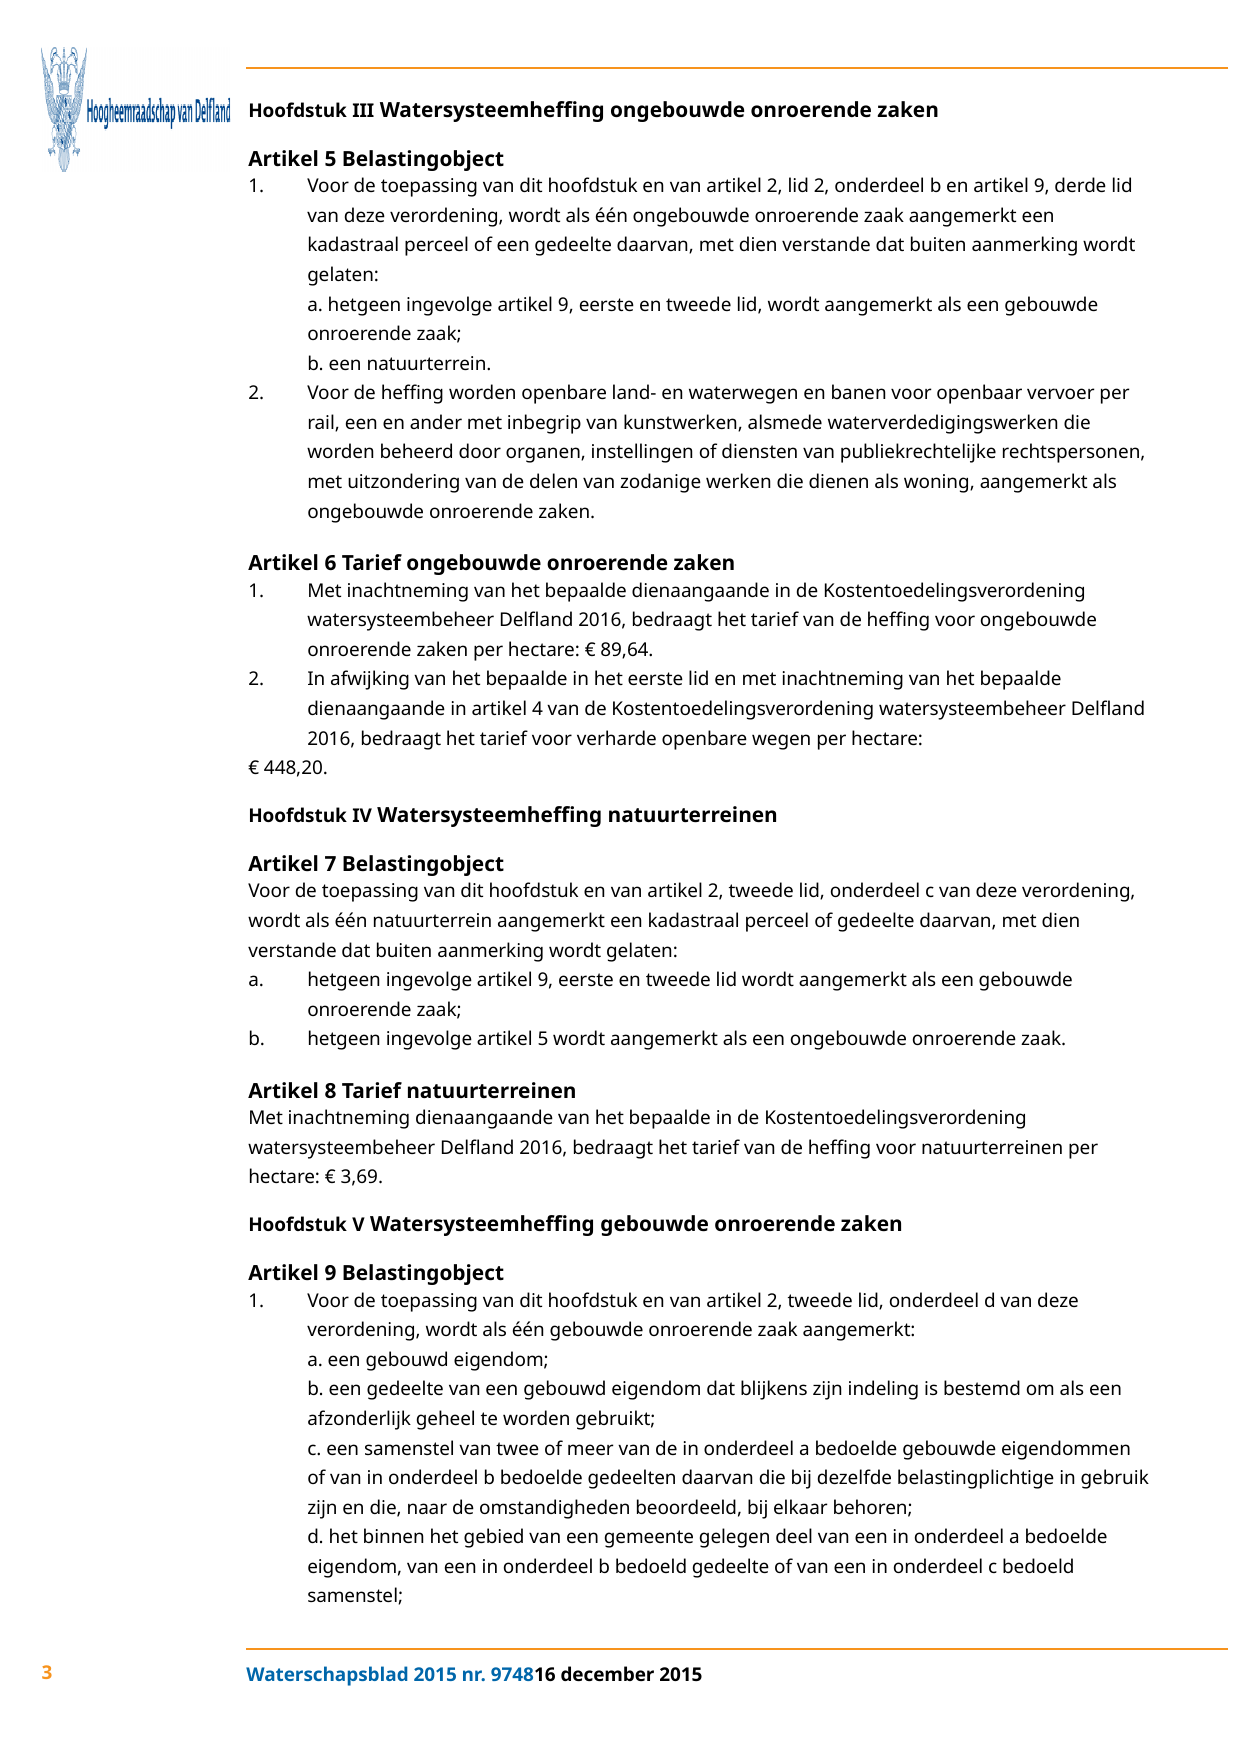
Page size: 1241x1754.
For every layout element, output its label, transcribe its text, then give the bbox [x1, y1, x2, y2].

list a. hetgeen ingevolge artikel 9, eerste en tweede lid, wordt aangemerkt als een gebouwde onroerende zaak; [248, 291, 1152, 346]
text Hoofdstuk III Watersysteemheffing ongebouwde onroerende zaken [248, 95, 1152, 123]
list Met inachtneming van het bepaalde dienaangaande in de Kostentoedelingsverordening watersysteembeheer Delfland 2016, bedraagt het tarief van de heffing voor ongebouwde onroerende zaken per hectare: € 89,64. [248, 577, 1152, 662]
list Voor de toepassing van dit hoofdstuk en van artikel 2, lid 2, onderdeel b en artikel 9, derde lid van deze verordening, wordt als één ongebouwde onroerende zaak aangemerkt een kadastraal perceel of een gedeelte daarvan, met dien verstande dat buiten aanmerking wordt gelaten: [248, 172, 1152, 287]
text Artikel 9 Belastingobject [248, 1258, 1152, 1287]
list hetgeen ingevolge artikel 9, eerste en tweede lid wordt aangemerkt als een gebouwde onroerende zaak; [248, 966, 1152, 1022]
picture [41, 47, 231, 172]
list a. een gebouwd eigendom; [248, 1346, 1152, 1372]
text Met inachtneming dienaangaande van het bepaalde in de Kostentoedelingsverordening watersysteembeheer Delfland 2016, bedraagt het tarief van de heffing voor natuurterreinen per hectare: € 3,69. [248, 1104, 1152, 1189]
text Voor de toepassing van dit hoofdstuk en van artikel 2, tweede lid, onderdeel c van deze verordening, wordt als één natuurterrein aangemerkt een kadastraal perceel of gedeelte daarvan, met dien verstande dat buiten aanmerking wordt gelaten: [248, 878, 1152, 962]
text Artikel 5 Belastingobject [248, 144, 1152, 172]
text Hoofdstuk IV Watersysteemheffing natuurterreinen [248, 800, 1152, 828]
list In afwijking van het bepaalde in het eerste lid en met inachtneming van het bepaalde dienaangaande in artikel 4 van de Kostentoedelingsverordening watersysteembeheer Delfland 2016, bedraagt het tarief voor verharde openbare wegen per hectare: [248, 666, 1152, 750]
text € 448,20. [248, 754, 1152, 780]
text Artikel 7 Belastingobject [248, 849, 1152, 878]
list Voor de heffing worden openbare land- en waterwegen en banen voor openbaar vervoer per rail, een en ander met inbegrip van kunstwerken, alsmede waterverdedigingswerken die worden beheerd door organen, instellingen of diensten van publiekrechtelijke rechtspersonen, met uitzondering van de delen van zodanige werken die dienen als woning, aangemerkt als ongebouwde onroerende zaken. [248, 379, 1152, 524]
text Hoofdstuk V Watersysteemheffing gebouwde onroerende zaken [248, 1209, 1152, 1238]
text Artikel 6 Tarief ongebouwde onroerende zaken [248, 548, 1152, 577]
list b. een gedeelte van een gebouwd eigendom dat blijkens zijn indeling is bestemd om als een afzonderlijk geheel te worden gebruikt; [248, 1376, 1152, 1431]
list Voor de toepassing van dit hoofdstuk en van artikel 2, tweede lid, onderdeel d van deze verordening, wordt als één gebouwde onroerende zaak aangemerkt: [248, 1287, 1152, 1342]
list c. een samenstel van twee of meer van de in onderdeel a bedoelde gebouwde eigendommen of van in onderdeel b bedoelde gedeelten daarvan die bij dezelfde belastingplichtige in gebruik zijn en die, naar de omstandigheden beoordeeld, bij elkaar behoren; [248, 1435, 1152, 1520]
list hetgeen ingevolge artikel 5 wordt aangemerkt als een ongebouwde onroerende zaak. [248, 1026, 1152, 1051]
list d. het binnen het gebied van een gemeente gelegen deel van een in onderdeel a bedoelde eigendom, van een in onderdeel b bedoeld gedeelte of van een in onderdeel c bedoeld samenstel; [248, 1523, 1152, 1608]
list b. een natuurterrein. [248, 350, 1152, 376]
text Artikel 8 Tarief natuurterreinen [248, 1076, 1152, 1104]
